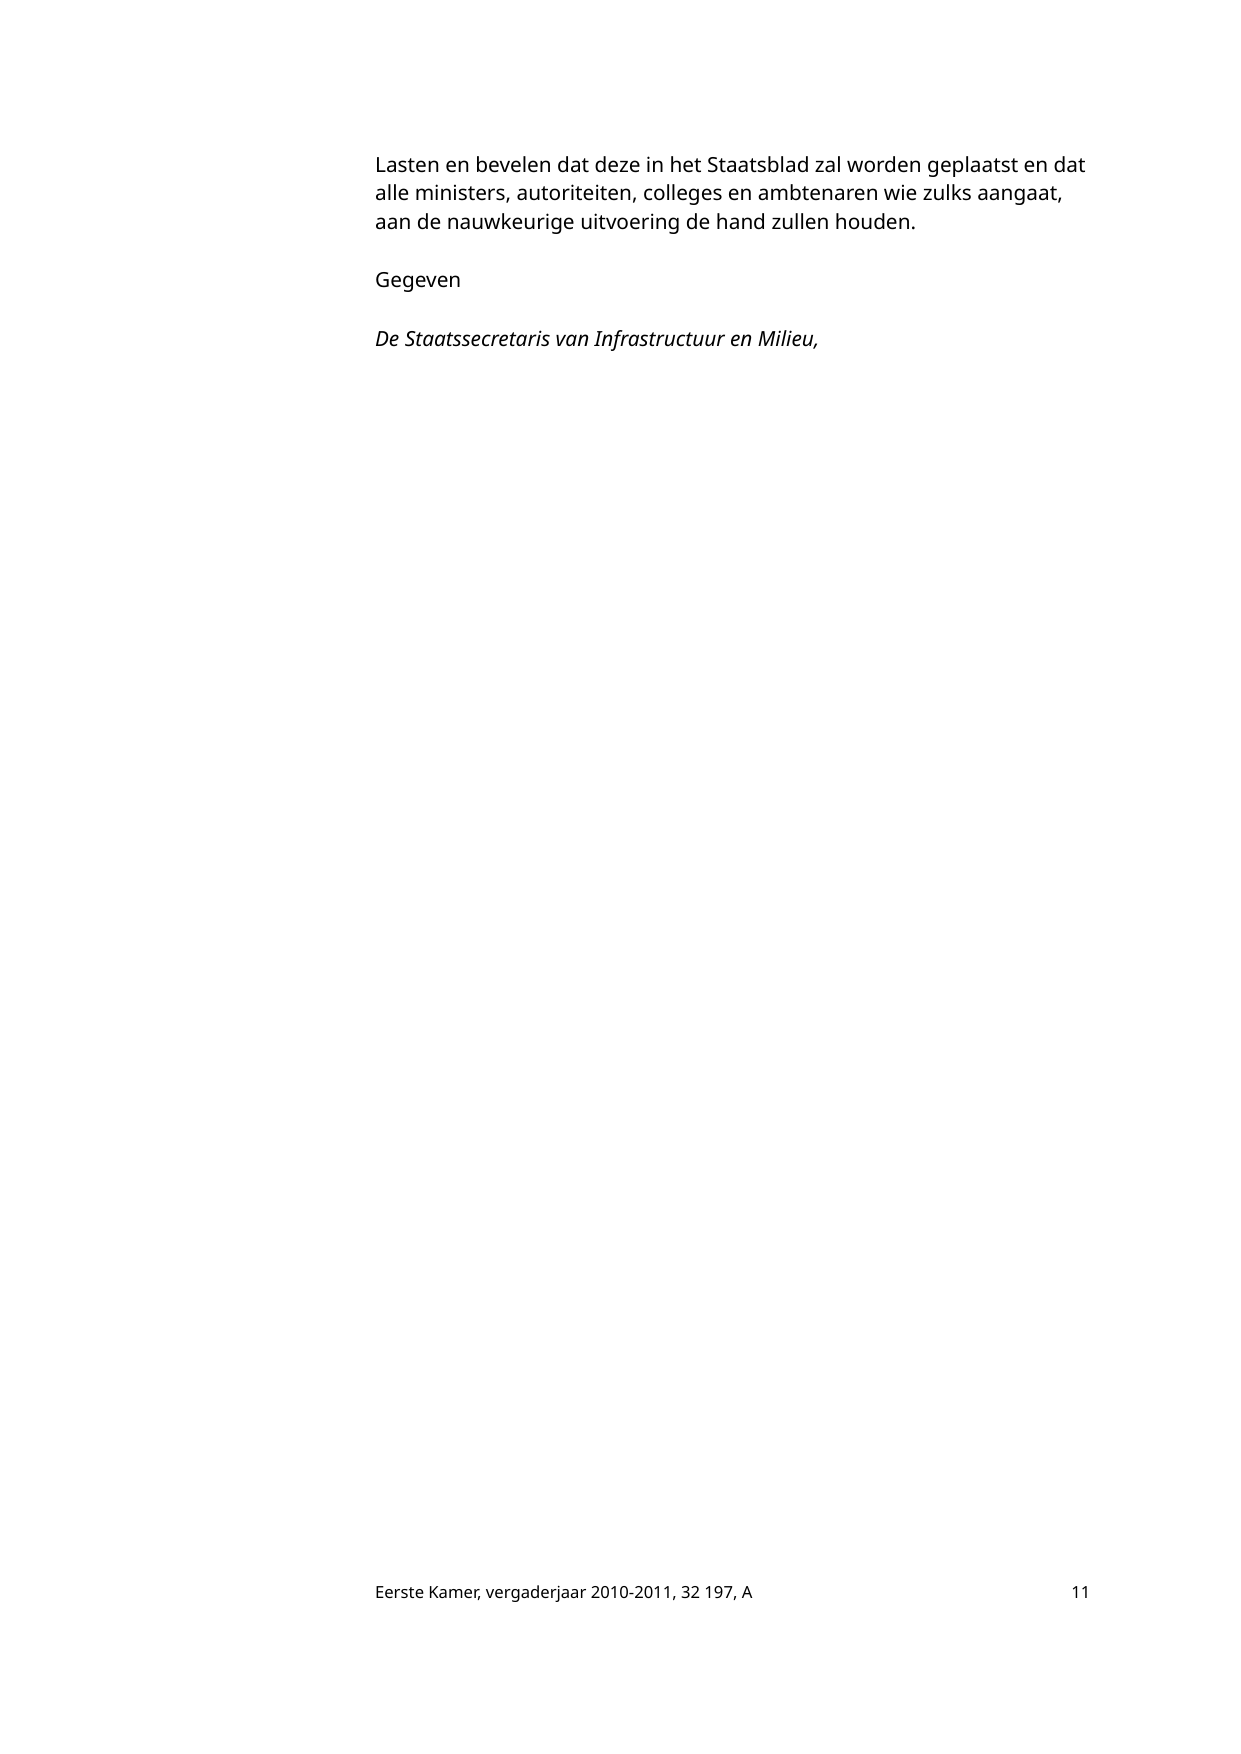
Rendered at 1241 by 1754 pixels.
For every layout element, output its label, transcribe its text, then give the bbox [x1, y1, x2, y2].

text De Staatssecretaris van Infrastructuur en Milieu, [375, 324, 1090, 352]
text Lasten en bevelen dat deze in het Staatsblad zal worden geplaatst en dat alle ministers, autoriteiten, colleges en ambtenaren wie zulks aangaat, aan de nauwkeurige uitvoering de hand zullen houden. [375, 150, 1090, 235]
text Gegeven [375, 265, 1090, 294]
